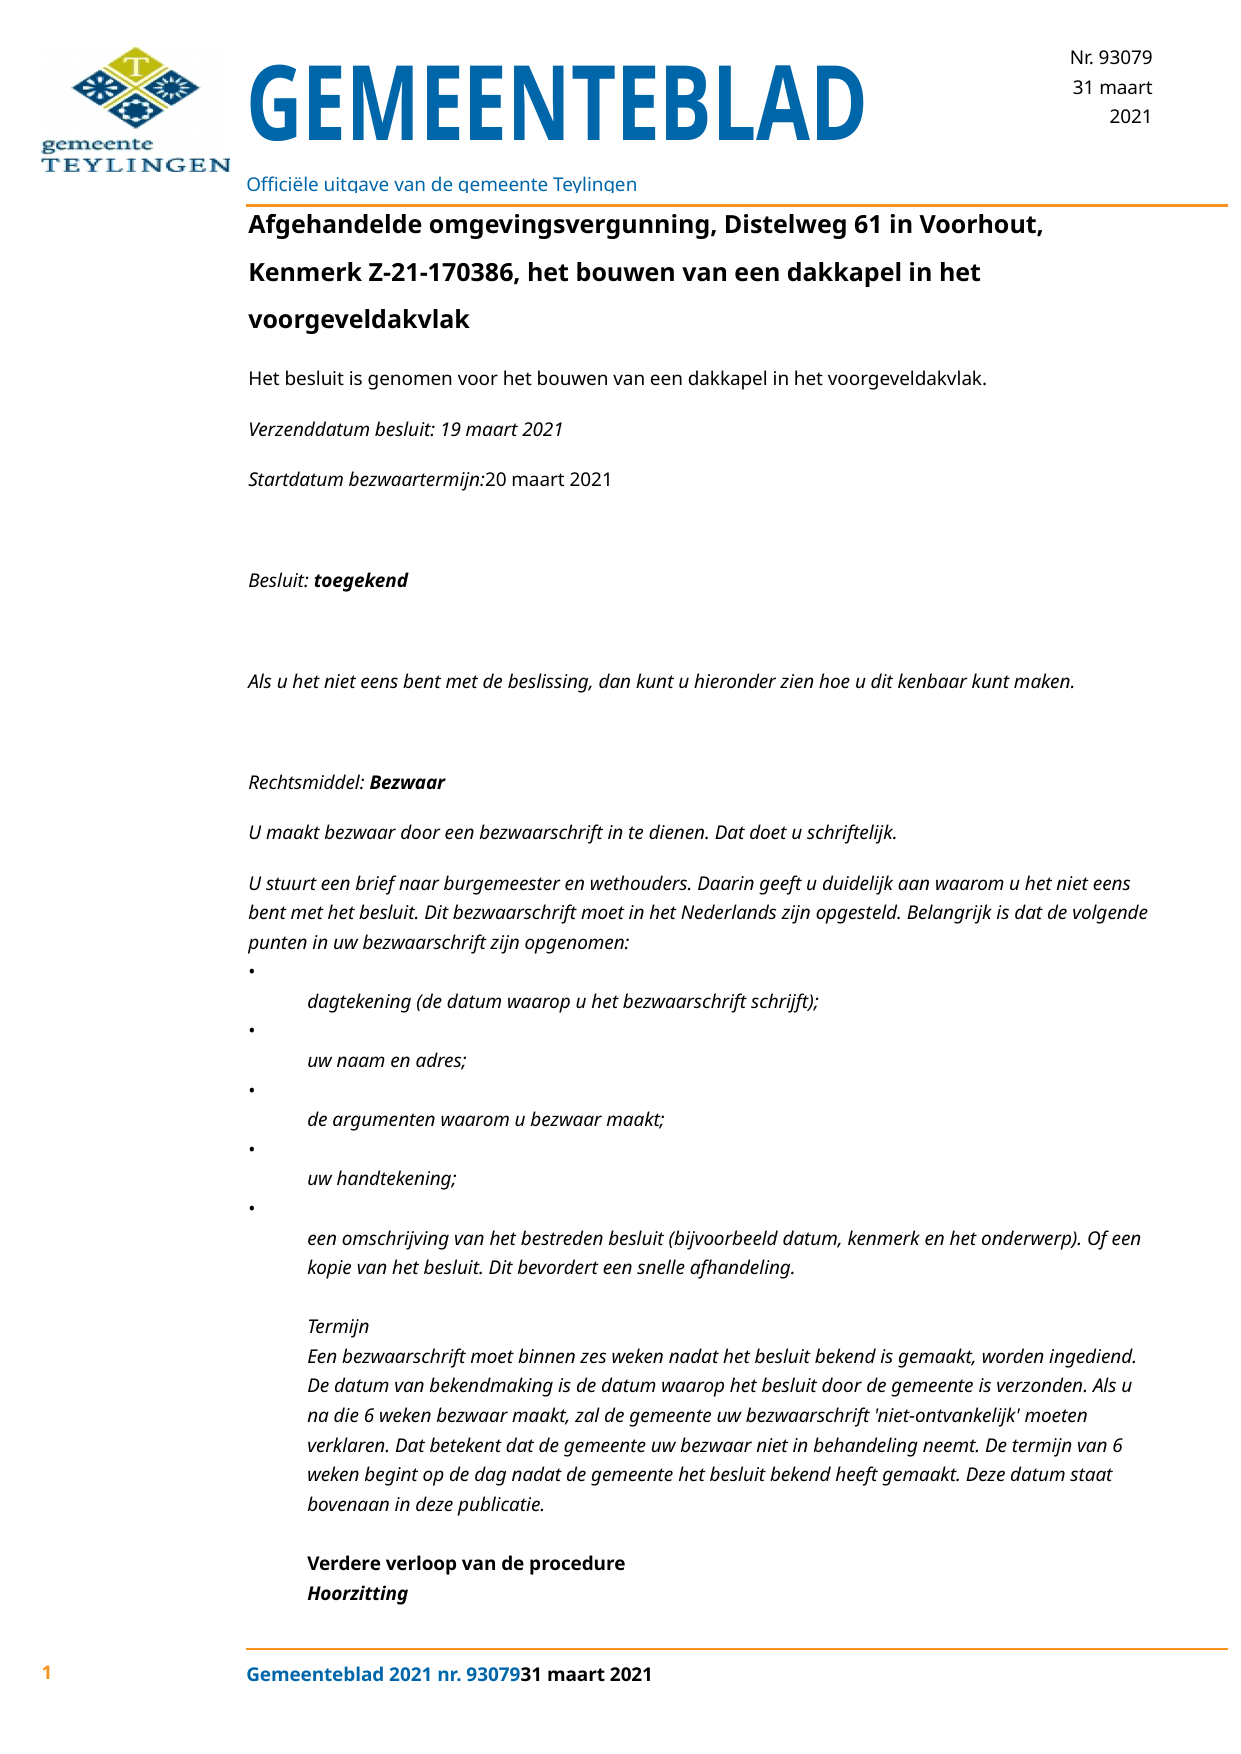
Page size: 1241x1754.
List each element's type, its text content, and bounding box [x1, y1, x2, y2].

text U maakt bezwaar door een bezwaarschrift in te dienen. Dat doet u schriftelijk. [248, 819, 1152, 845]
list Termijn [248, 1313, 1152, 1339]
list uw naam en adres; [248, 1047, 1152, 1073]
text Het besluit is genomen voor het bouwen van een dakkapel in het voorgeveldakvlak. [248, 366, 1152, 391]
list de argumenten waarom u bezwaar maakt; [248, 1106, 1152, 1132]
picture [41, 47, 231, 172]
list Hoorzitting [248, 1580, 1152, 1605]
text Rechtsmiddel: Bezwaar [248, 769, 1152, 794]
list een omschrijving van het bestreden besluit (bijvoorbeeld datum, kenmerk en het onderwerp). Of een kopie van het besluit. Dit bevordert een snelle afhandeling. [248, 1225, 1152, 1280]
text U stuurt een brief naar burgemeester en wethouders. Daarin geeft u duidelijk aan waarom u het niet eens bent met het besluit. Dit bezwaarschrift moet in het Nederlands zijn opgesteld. Belangrijk is dat de volgende punten in uw bezwaarschrift zijn opgenomen: [248, 870, 1152, 954]
list Een bezwaarschrift moet binnen zes weken nadat het besluit bekend is gemaakt, worden ingediend. De datum van bekendmaking is de datum waarop het besluit door de gemeente is verzonden. Als u na die 6 weken bezwaar maakt, zal de gemeente uw bezwaarschrift 'niet-ontvankelijk' moeten verklaren. Dat betekent dat de gemeente uw bezwaar niet in behandeling neemt. De termijn van 6 weken begint op de dag nadat de gemeente het besluit bekend heeft gemaakt. Deze datum staat bovenaan in deze publicatie. [248, 1343, 1152, 1517]
text Als u het niet eens bent met de beslissing, dan kunt u hieronder zien hoe u dit kenbaar kunt maken. [248, 668, 1152, 694]
list uw handtekening; [248, 1166, 1152, 1191]
list dagtekening (de datum waarop u het bezwaarschrift schrijft); [248, 988, 1152, 1014]
text Besluit: toegekend [248, 567, 1152, 593]
list Verdere verloop van de procedure [248, 1550, 1152, 1576]
text Verzenddatum besluit: 19 maart 2021 [248, 416, 1152, 442]
text Startdatum bezwaartermijn:20 maart 2021 [248, 466, 1152, 492]
text Afgehandelde omgevingsvergunning, Distelweg 61 in Voorhout, Kenmerk Z-21-170386, het bouwen van een dakkapel in het voorgeveldakvlak [248, 207, 1152, 336]
